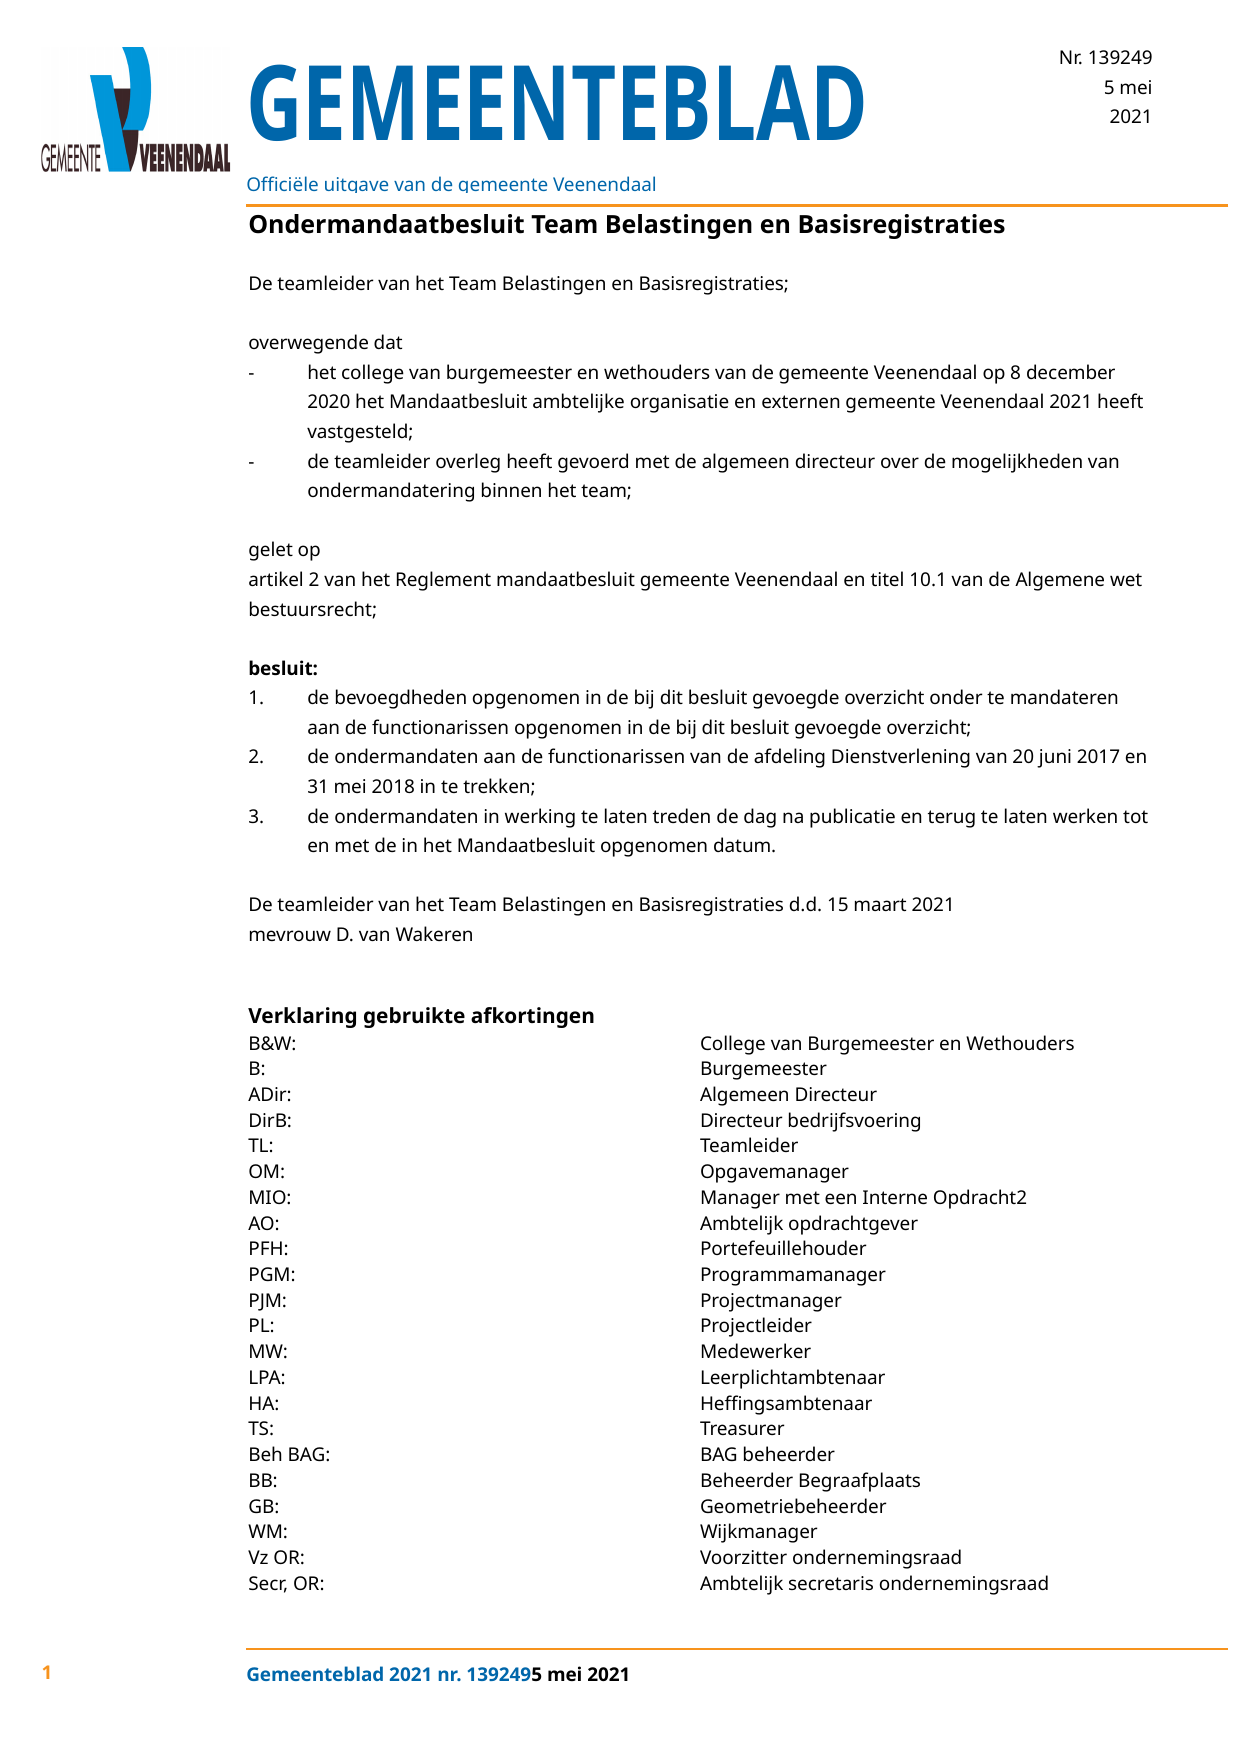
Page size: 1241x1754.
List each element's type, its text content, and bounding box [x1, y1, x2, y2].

table_cell Teamleider [700, 1133, 1152, 1158]
text gelet op [248, 537, 1152, 562]
table_cell Treasurer [700, 1416, 1152, 1441]
table_cell Secr, OR: [248, 1570, 700, 1596]
picture [41, 47, 130, 172]
table_cell PJM: [248, 1287, 700, 1313]
table_cell ADir: [248, 1081, 700, 1107]
table_cell Leerplichtambtenaar [700, 1364, 1152, 1390]
table_cell MIO: [248, 1184, 700, 1210]
table_cell Programmamanager [700, 1261, 1152, 1287]
table_cell Wijkmanager [700, 1519, 1152, 1544]
list de ondermandaten aan de functionarissen van de afdeling Dienstverlening van 20 juni 2017 en 31 mei 2018 in te trekken; [248, 744, 1152, 799]
table_cell TL: [248, 1133, 700, 1158]
table_cell Projectleider [700, 1313, 1152, 1338]
table_cell HA: [248, 1390, 700, 1416]
table_header College van Burgemeester en Wethouders [700, 1030, 1152, 1055]
text Ondermandaatbesluit Team Belastingen en Basisregistraties [248, 207, 1152, 241]
table_cell Manager met een Interne Opdracht2 [700, 1184, 1152, 1210]
text De teamleider van het Team Belastingen en Basisregistraties; [248, 270, 1152, 296]
text Verklaring gebruikte afkortingen [248, 1001, 1152, 1029]
table_cell Voorzitter ondernemingsraad [700, 1544, 1152, 1570]
table_cell Ambtelijk secretaris ondernemingsraad [700, 1570, 1152, 1596]
table_cell LPA: [248, 1364, 700, 1390]
list de bevoegdheden opgenomen in de bij dit besluit gevoegde overzicht onder te mandateren aan de functionarissen opgenomen in de bij dit besluit gevoegde overzicht; [248, 684, 1152, 740]
table_cell Medewerker [700, 1339, 1152, 1364]
table_cell Vz OR: [248, 1544, 700, 1570]
table_cell BB: [248, 1467, 700, 1493]
table_cell WM: [248, 1519, 700, 1544]
text artikel 2 van het Reglement mandaatbesluit gemeente Veenendaal en titel 10.1 van de Algemene wet bestuursrecht; [248, 566, 1152, 621]
table_cell GB: [248, 1493, 700, 1518]
table_cell DirB: [248, 1107, 700, 1133]
table_cell Burgemeester [700, 1055, 1152, 1081]
table_cell Heffingsambtenaar [700, 1390, 1152, 1416]
table_cell MW: [248, 1339, 700, 1364]
table_cell PFH: [248, 1236, 700, 1261]
table_cell Projectmanager [700, 1287, 1152, 1313]
table_cell AO: [248, 1210, 700, 1236]
table_cell TS: [248, 1416, 700, 1441]
list het college van burgemeester en wethouders van de gemeente Veenendaal op 8 december 2020 het Mandaatbesluit ambtelijke organisatie en externen gemeente Veenendaal 2021 heeft vastgesteld; [248, 359, 1152, 444]
table_cell Directeur bedrijfsvoering [700, 1107, 1152, 1133]
table_cell PL: [248, 1313, 700, 1338]
list de ondermandaten in werking te laten treden de dag na publicatie en terug te laten werken tot en met de in het Mandaatbesluit opgenomen datum. [248, 803, 1152, 858]
text De teamleider van het Team Belastingen en Basisregistraties d.d. 15 maart 2021 [248, 892, 1152, 917]
table_cell Ambtelijk opdrachtgever [700, 1210, 1152, 1236]
text mevrouw D. van Wakeren [248, 921, 1152, 947]
list de teamleider overleg heeft gevoerd met de algemeen directeur over de mogelijkheden van ondermandatering binnen het team; [248, 448, 1152, 503]
table_cell Beheerder Begraafplaats [700, 1467, 1152, 1493]
table_cell Opgavemanager [700, 1158, 1152, 1184]
table_cell B: [248, 1055, 700, 1081]
table_cell Portefeuillehouder [700, 1236, 1152, 1261]
table_cell OM: [248, 1158, 700, 1184]
text besluit: [248, 655, 1152, 681]
table_cell PGM: [248, 1261, 700, 1287]
table_cell Geometriebeheerder [700, 1493, 1152, 1518]
picture [123, 47, 231, 172]
table_cell Algemeen Directeur [700, 1081, 1152, 1107]
table_header B&W: [248, 1030, 700, 1055]
table_cell BAG beheerder [700, 1441, 1152, 1467]
text overwegende dat [248, 329, 1152, 355]
table_cell Beh BAG: [248, 1441, 700, 1467]
